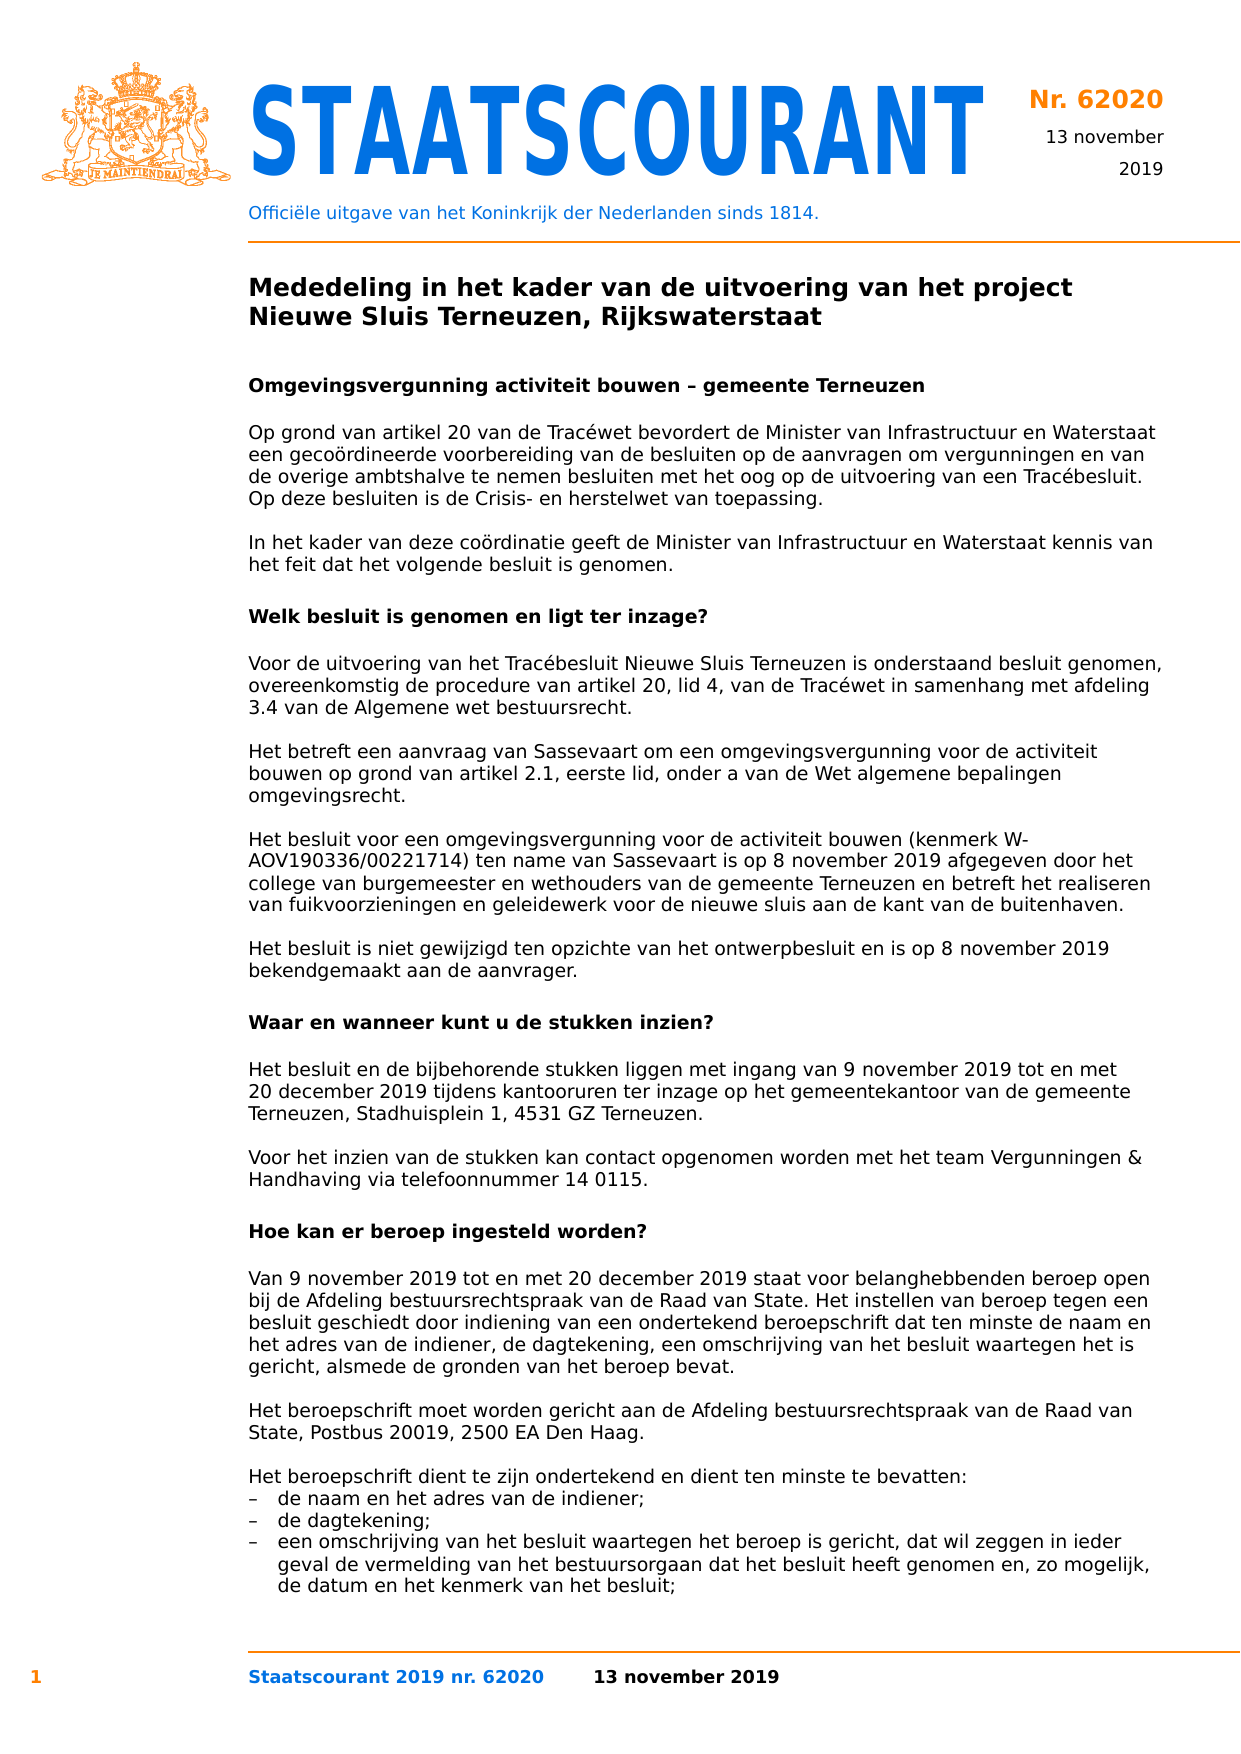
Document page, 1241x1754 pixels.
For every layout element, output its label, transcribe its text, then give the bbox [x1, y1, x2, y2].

subtitle Welk besluit is genomen en ligt ter inzage? [248, 606, 1163, 628]
text Het beroepschrift moet worden gericht aan de Afdeling bestuursrechtspraak van de Raad van State, Postbus 20019, 2500 EA Den Haag. [248, 1400, 1163, 1444]
text – een omschrijving van het besluit waartegen het beroep is gericht, dat wil zeggen in ieder geval de vermelding van het bestuursorgaan dat het besluit heeft genomen en, zo mogelijk, de datum en het kenmerk van het besluit; [248, 1531, 1163, 1597]
text Het besluit en de bijbehorende stukken liggen met ingang van 9 november 2019 tot en met 20 december 2019 tijdens kantooruren ter inzage op het gemeentekantoor van de gemeente Terneuzen, Stadhuisplein 1, 4531 GZ Terneuzen. [248, 1059, 1163, 1125]
table_header Nr. 62020 [998, 62, 1240, 121]
subtitle Mededeling in het kader van de uitvoering van het project Nieuwe Sluis Terneuzen, Rijkswaterstaat [248, 273, 1163, 331]
subtitle Omgevingsvergunning activiteit bouwen – gemeente Terneuzen [248, 375, 1163, 397]
text In het kader van deze coördinatie geeft de Minister van Infrastructuur en Waterstaat kennis van het feit dat het volgende besluit is genomen. [248, 532, 1163, 576]
text Het besluit voor een omgevingsvergunning voor de activiteit bouwen (kenmerk W-AOV190336/00221714) ten name van Sassevaart is op 8 november 2019 afgegeven door het college van burgemeester en wethouders van de gemeente Terneuzen en betreft het realiseren van fuikvoorzieningen en geleidewerk voor de nieuwe sluis aan de kant van de buitenhaven. [248, 828, 1163, 916]
table_cell 2019 [998, 153, 1240, 203]
table_header [25, 62, 248, 241]
table_cell 13 november [998, 121, 1240, 153]
picture [41, 62, 231, 186]
text Het besluit is niet gewijzigd ten opzichte van het ontwerpbesluit en is op 8 november 2019 bekendgemaakt aan de aanvrager. [248, 938, 1163, 982]
text Op grond van artikel 20 van de Tracéwet bevordert de Minister van Infrastructuur en Waterstaat een gecoördineerde voor­bereiding van de besluiten op de aanvragen om vergunningen en van de overige ambtshalve te nemen besluiten met het oog op de uitvoering van een Tracébesluit. Op deze besluiten is de Crisis- en herstelwet van toepassing. [248, 422, 1163, 510]
subtitle Hoe kan er beroep ingesteld worden? [248, 1221, 1163, 1243]
text Van 9 november 2019 tot en met 20 december 2019 staat voor belanghebbenden beroep open bij de Afdeling bestuursrechtspraak van de Raad van State. Het instellen van beroep tegen een besluit geschiedt door indiening van een ondertekend beroepschrift dat ten minste de naam en het adres van de indiener, de dagtekening, een omschrijving van het besluit waartegen het is gericht, alsmede de gronden van het beroep bevat. [248, 1268, 1163, 1378]
table_cell Officiële uitgave van het Koninkrijk der Nederlanden sinds 1814. [248, 203, 1240, 241]
text Het betreft een aanvraag van Sassevaart om een omgevings­vergunning voor de activiteit bouwen op grond van artikel 2.1, eerste lid, onder a van de Wet algemene bepalingen omgevingsrecht. [248, 741, 1163, 807]
text Het beroepschrift dient te zijn ondertekend en dient ten minste te bevatten: [248, 1466, 1163, 1487]
subtitle Waar en wanneer kunt u de stukken inzien? [248, 1012, 1163, 1034]
text – de naam en het adres van de indiener; [248, 1487, 1163, 1509]
text – de dagtekening; [248, 1509, 1163, 1531]
table_header STAATSCOURANT [248, 62, 998, 203]
text Voor het inzien van de stukken kan contact opgenomen worden met het team Vergunningen & Handhaving via telefoonnummer 14 0115. [248, 1147, 1163, 1191]
text Voor de uitvoering van het Tracébesluit Nieuwe Sluis Terneuzen is onderstaand besluit genomen, overeenkomstig de procedure van artikel 20, lid 4, van de Tracéwet in samenhang met afdeling 3.4 van de Algemene wet bestuursrecht. [248, 653, 1163, 719]
